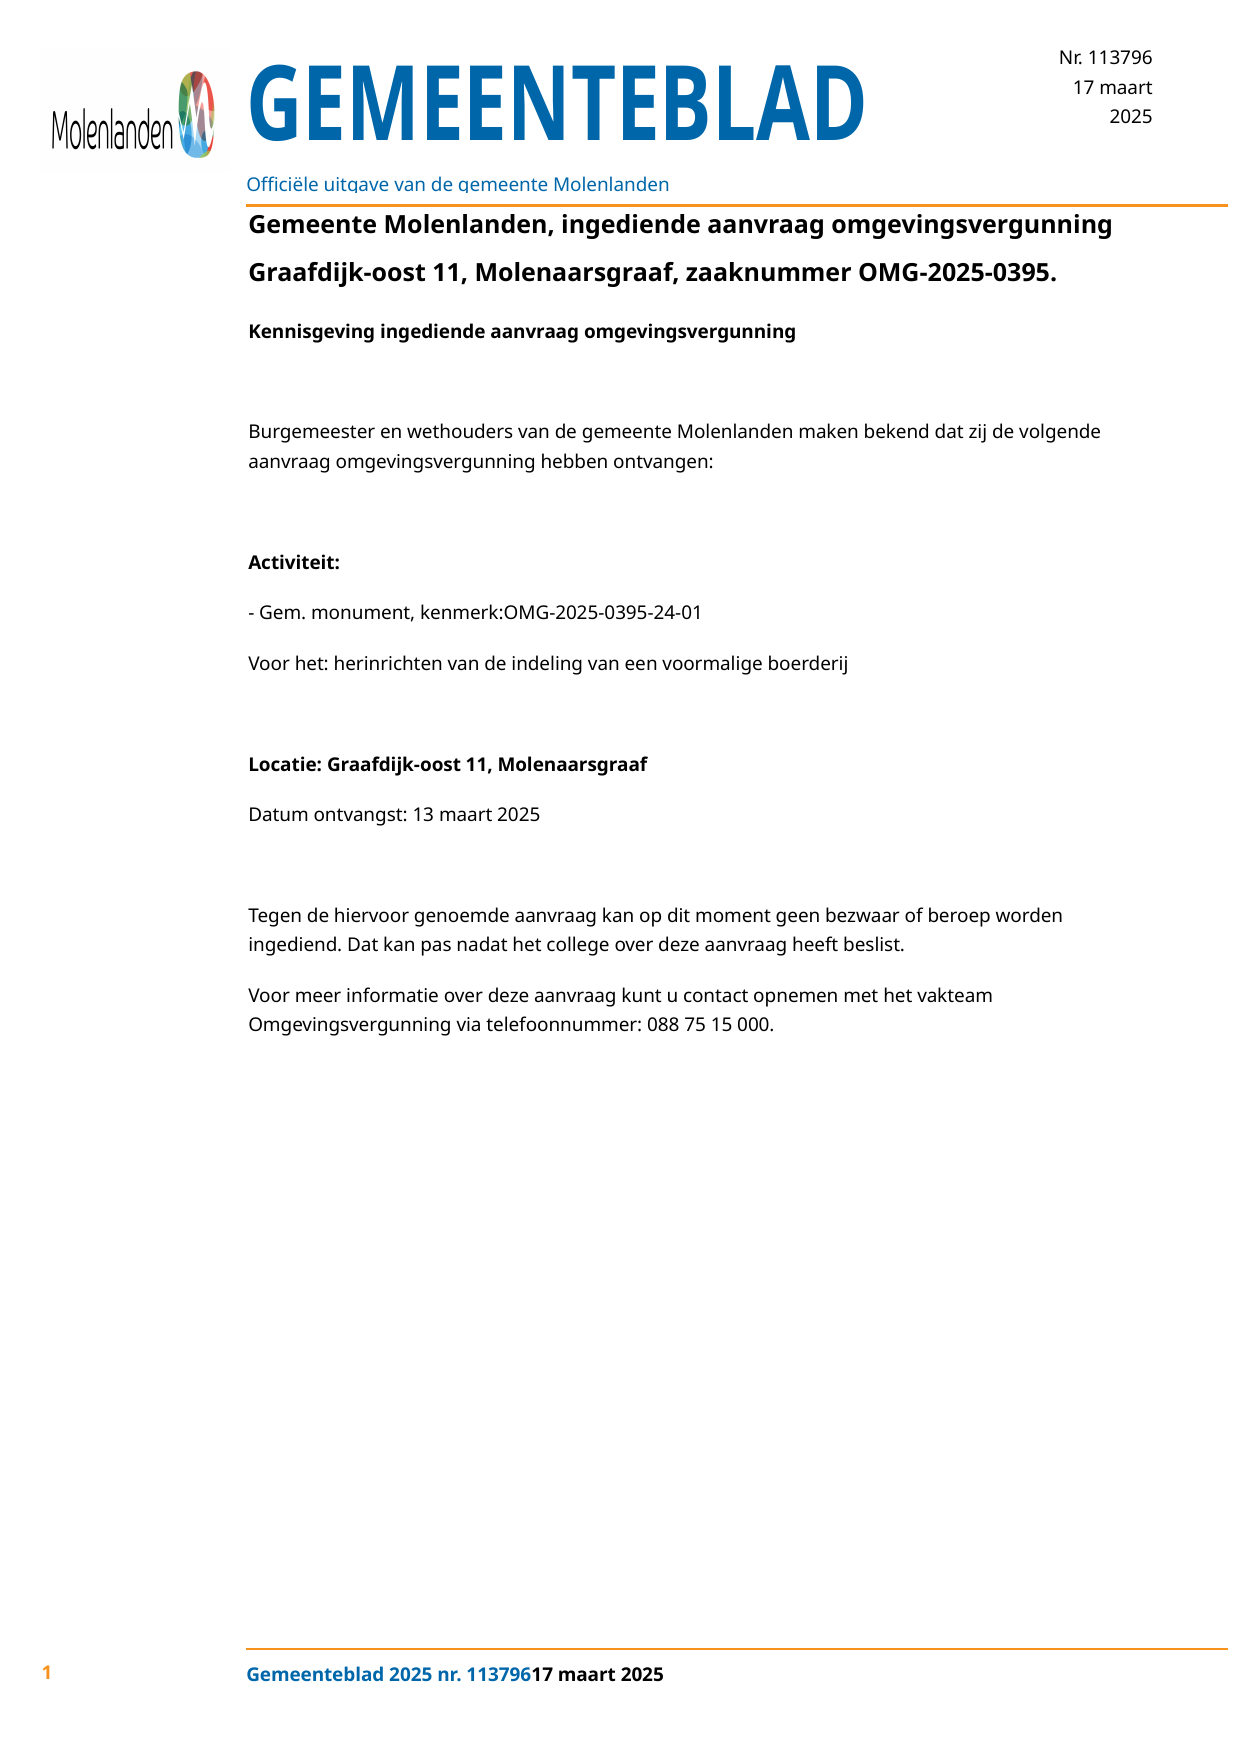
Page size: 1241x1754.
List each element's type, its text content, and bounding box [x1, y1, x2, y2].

text Locatie: Graafdijk-oost 11, Molenaarsgraaf [248, 751, 1152, 777]
text Activiteit: [248, 549, 1152, 575]
picture [41, 47, 231, 172]
text Voor meer informatie over deze aanvraag kunt u contact opnemen met het vakteam Omgevingsvergunning via telefoonnummer: 088 75 15 000. [248, 982, 1152, 1037]
text Tegen de hiervoor genoemde aanvraag kan op dit moment geen bezwaar of beroep worden ingediend. Dat kan pas nadat het college over deze aanvraag heeft beslist. [248, 902, 1152, 957]
text - Gem. monument, kenmerk:OMG-2025-0395-24-01 [248, 599, 1152, 625]
text Voor het: herinrichten van de indeling van een voormalige boerderij [248, 650, 1152, 676]
text Burgemeester en wethouders van de gemeente Molenlanden maken bekend dat zij de volgende aanvraag omgevingsvergunning hebben ontvangen: [248, 419, 1152, 474]
text Datum ontvangst: 13 maart 2025 [248, 801, 1152, 827]
text Gemeente Molenlanden, ingediende aanvraag omgevingsvergunning Graafdijk-oost 11, Molenaarsgraaf, zaaknummer OMG-2025-0395. [248, 207, 1152, 288]
text Kennisgeving ingediende aanvraag omgevingsvergunning [248, 318, 1152, 344]
